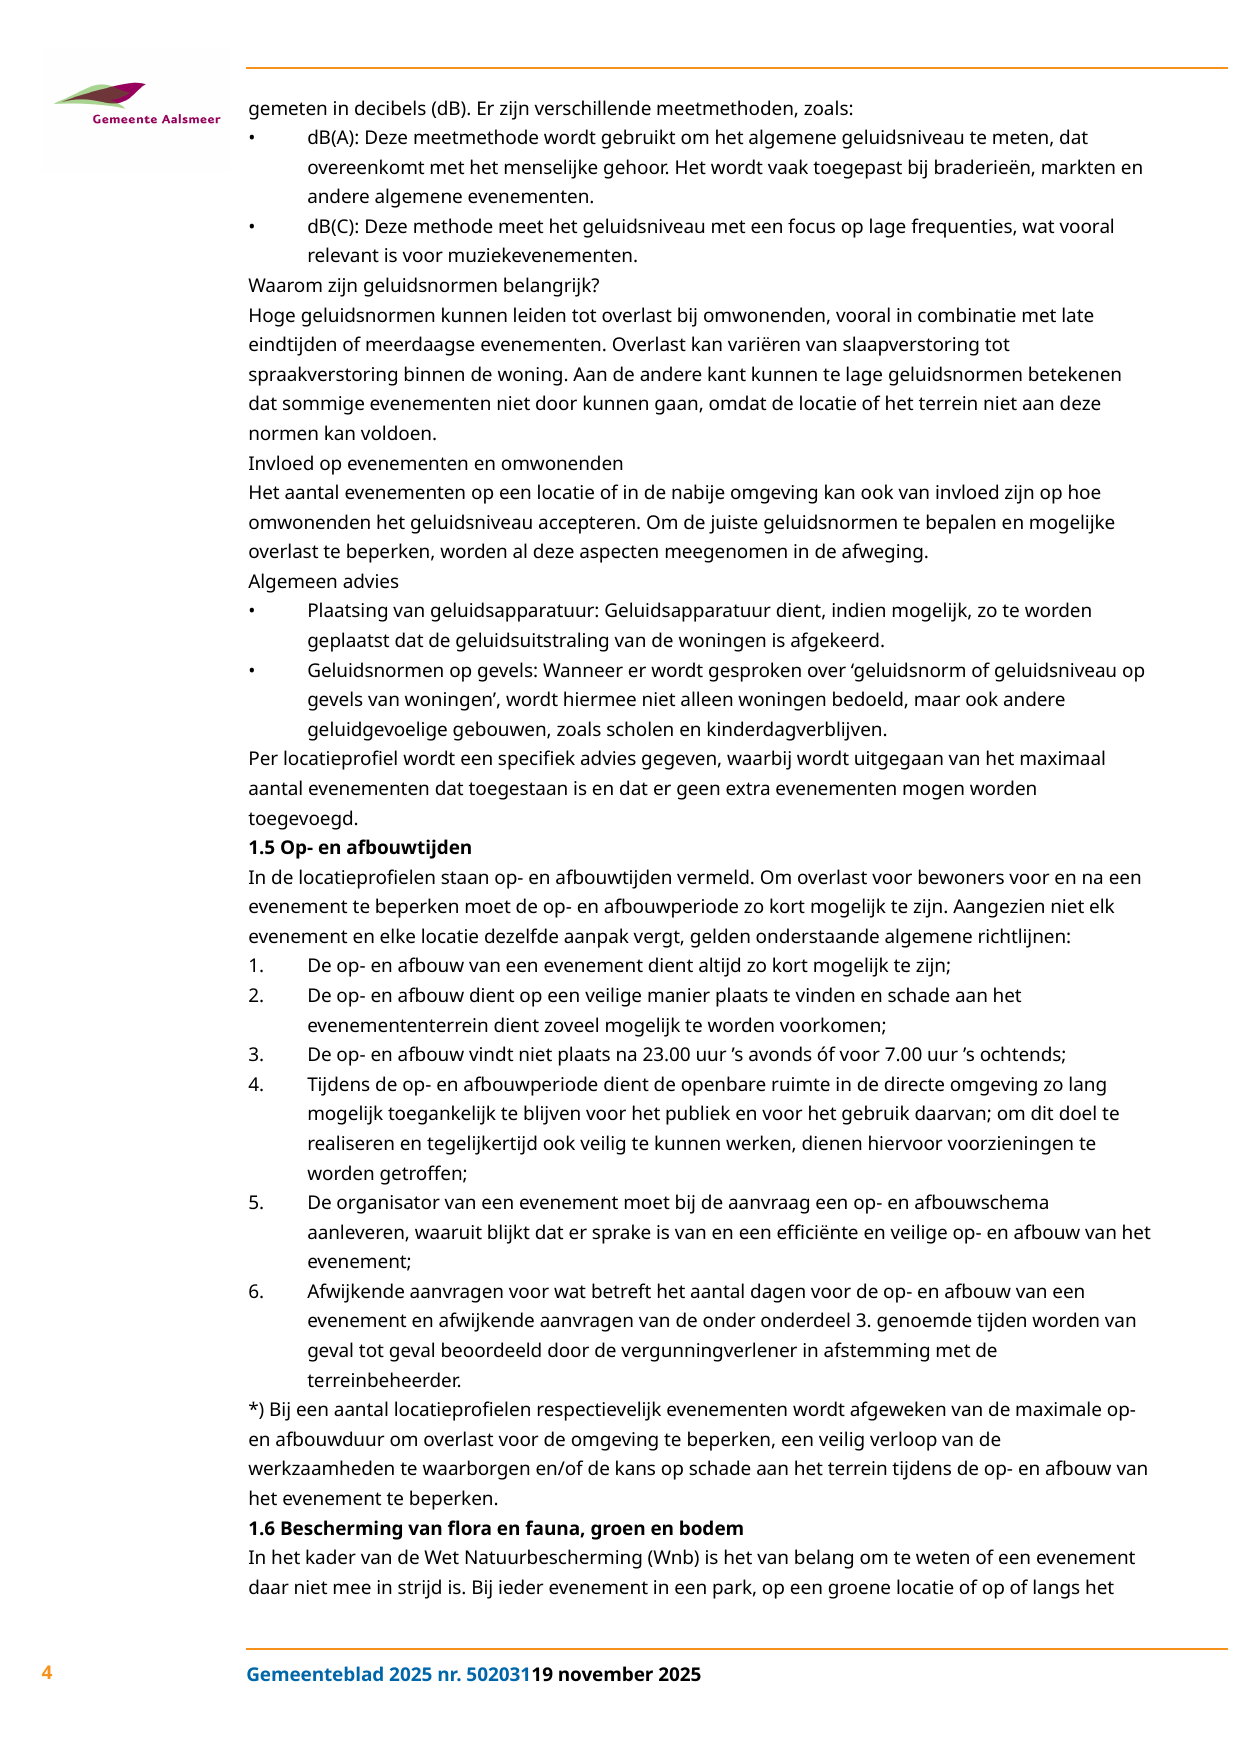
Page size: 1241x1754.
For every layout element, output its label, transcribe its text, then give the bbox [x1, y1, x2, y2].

list De op- en afbouw vindt niet plaats na 23.00 uur ’s avonds óf voor 7.00 uur ’s ochtends; [248, 1041, 1152, 1067]
text Het aantal evenementen op een locatie of in de nabije omgeving kan ook van invloed zijn op hoe omwonenden het geluidsniveau accepteren. Om de juiste geluidsnormen te bepalen en mogelijke overlast te beperken, worden al deze aspecten meegenomen in de afweging. [248, 479, 1152, 564]
list Geluidsnormen op gevels: Wanneer er wordt gesproken over ‘geluidsnorm of geluidsniveau op gevels van woningen’, wordt hiermee niet alleen woningen bedoeld, maar ook andere geluidgevoelige gebouwen, zoals scholen en kinderdagverblijven. [248, 657, 1152, 742]
picture [41, 47, 231, 172]
list Afwijkende aanvragen voor wat betreft het aantal dagen voor de op- en afbouw van een evenement en afwijkende aanvragen van de onder onderdeel 3. genoemde tijden worden van geval tot geval beoordeeld door de vergunningverlener in afstemming met de terreinbeheerder. [248, 1278, 1152, 1393]
text Per locatieprofiel wordt een specifiek advies gegeven, waarbij wordt uitgegaan van het maximaal aantal evenementen dat toegestaan is en dat er geen extra evenementen mogen worden toegevoegd. [248, 746, 1152, 831]
list dB(C): Deze methode meet het geluidsniveau met een focus op lage frequenties, wat vooral relevant is voor muziekevenementen. [248, 213, 1152, 268]
list De op- en afbouw dient op een veilige manier plaats te vinden en schade aan het evenemententerrein dient zoveel mogelijk te worden voorkomen; [248, 982, 1152, 1038]
text In de locatieprofielen staan op- en afbouwtijden vermeld. Om overlast voor bewoners voor en na een evenement te beperken moet de op- en afbouwperiode zo kort mogelijk te zijn. Aangezien niet elk evenement en elke locatie dezelfde aanpak vergt, gelden onderstaande algemene richtlijnen: [248, 864, 1152, 949]
list dB(A): Deze meetmethode wordt gebruikt om het algemene geluidsniveau te meten, dat overeenkomt met het menselijke gehoor. Het wordt vaak toegepast bij braderieën, markten en andere algemene evenementen. [248, 124, 1152, 209]
text Algemeen advies [248, 568, 1152, 594]
text Waarom zijn geluidsnormen belangrijk? [248, 272, 1152, 298]
list De organisator van een evenement moet bij de aanvraag een op- en afbouwschema aanleveren, waaruit blijkt dat er sprake is van en een efficiënte en veilige op- en afbouw van het evenement; [248, 1189, 1152, 1274]
text gemeten in decibels (dB). Er zijn verschillende meetmethoden, zoals: [248, 95, 1152, 121]
text *) Bij een aantal locatieprofielen respectievelijk evenementen wordt afgeweken van de maximale op- en afbouwduur om overlast voor de omgeving te beperken, een veilig verloop van de werkzaamheden te waarborgen en/of de kans op schade aan het terrein tijdens de op- en afbouw van het evenement te beperken. [248, 1396, 1152, 1511]
text 1.5 Op- en afbouwtijden [248, 834, 1152, 860]
list Tijdens de op- en afbouwperiode dient de openbare ruimte in de directe omgeving zo lang mogelijk toegankelijk te blijven voor het publiek en voor het gebruik daarvan; om dit doel te realiseren en tegelijkertijd ook veilig te kunnen werken, dienen hiervoor voorzieningen te worden getroffen; [248, 1071, 1152, 1186]
text In het kader van de Wet Natuurbescherming (Wnb) is het van belang om te weten of een evenement daar niet mee in strijd is. Bij ieder evenement in een park, op een groene locatie of op of langs het [248, 1544, 1152, 1600]
list Plaatsing van geluidsapparatuur: Geluidsapparatuur dient, indien mogelijk, zo te worden geplaatst dat de geluidsuitstraling van de woningen is afgekeerd. [248, 598, 1152, 653]
list De op- en afbouw van een evenement dient altijd zo kort mogelijk te zijn; [248, 953, 1152, 978]
text Hoge geluidsnormen kunnen leiden tot overlast bij omwonenden, vooral in combinatie met late eindtijden of meerdaagse evenementen. Overlast kan variëren van slaapverstoring tot spraakverstoring binnen de woning. Aan de andere kant kunnen te lage geluidsnormen betekenen dat sommige evenementen niet door kunnen gaan, omdat de locatie of het terrein niet aan deze normen kan voldoen. [248, 302, 1152, 446]
text Invloed op evenementen en omwonenden [248, 450, 1152, 476]
text 1.6 Bescherming van flora en fauna, groen en bodem [248, 1515, 1152, 1541]
